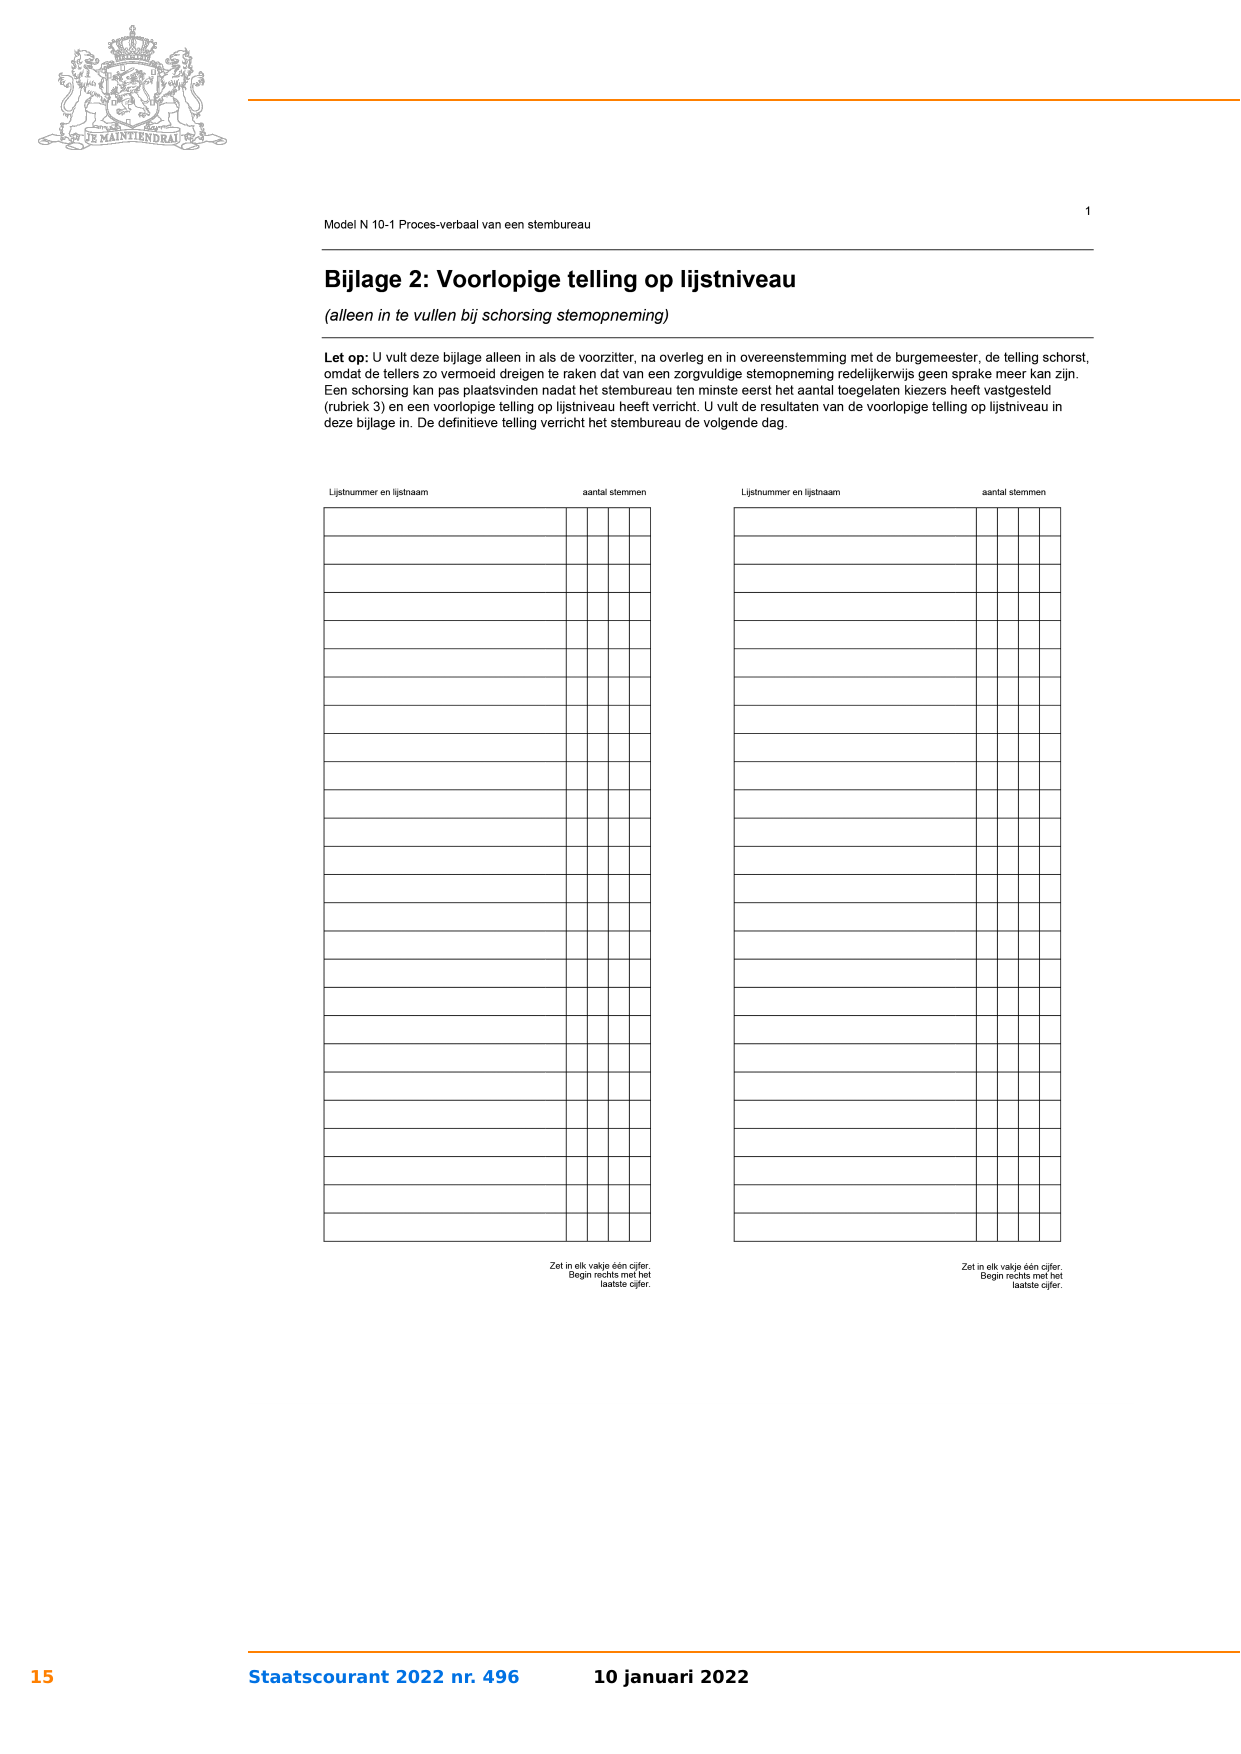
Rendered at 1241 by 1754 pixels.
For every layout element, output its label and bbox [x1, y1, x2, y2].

picture [248, 151, 1134, 1404]
picture [38, 25, 227, 150]
